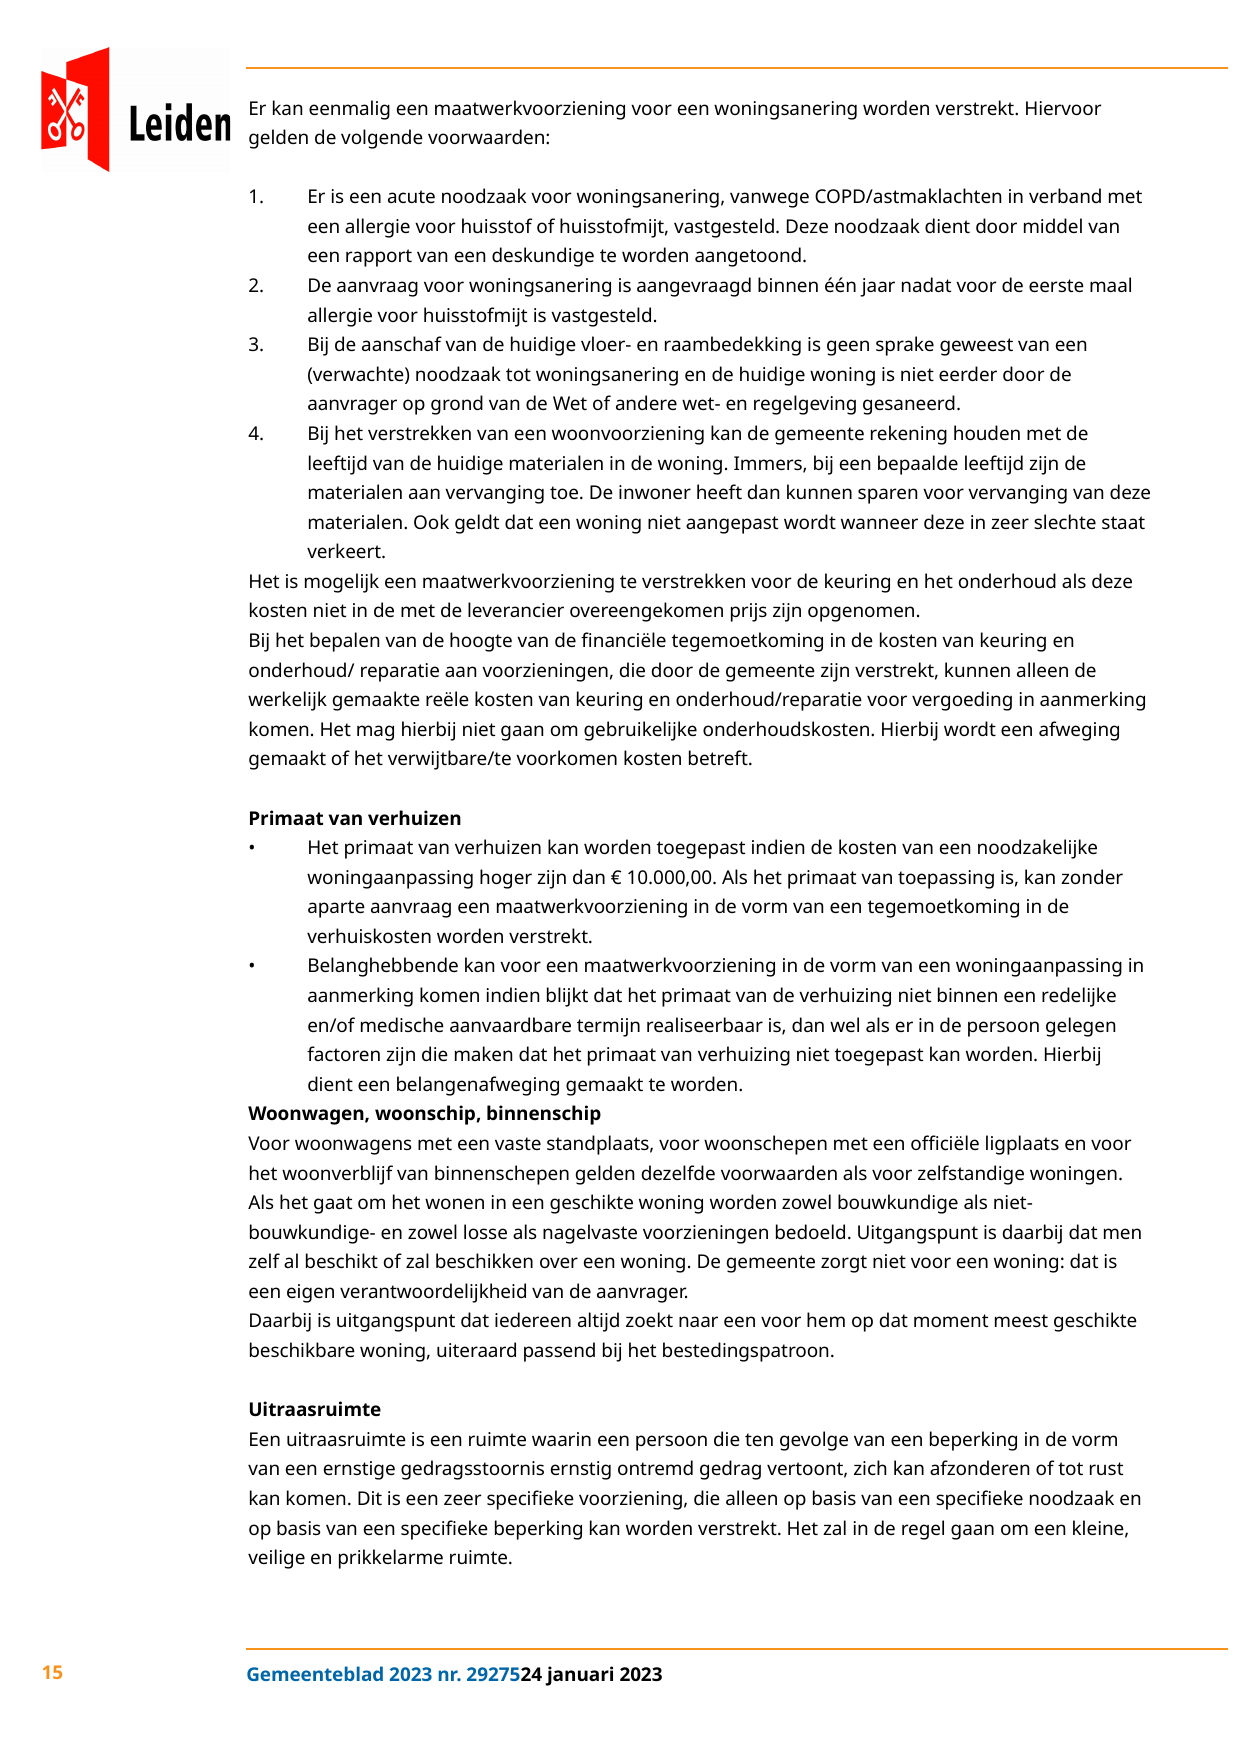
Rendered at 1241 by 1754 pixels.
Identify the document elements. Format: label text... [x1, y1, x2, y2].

text Een uitraasruimte is een ruimte waarin een persoon die ten gevolge van een beperking in de vorm van een ernstige gedragsstoornis ernstig ontremd gedrag vertoont, zich kan afzonderen of tot rust kan komen. Dit is een zeer specifieke voorziening, die alleen op basis van een specifieke noodzaak en op basis van een specifieke beperking kan worden verstrekt. Het zal in de regel gaan om een kleine, veilige en prikkelarme ruimte. [248, 1426, 1152, 1570]
picture [41, 47, 231, 172]
text Er kan eenmalig een maatwerkvoorziening voor een woningsanering worden verstrekt. Hiervoor gelden de volgende voorwaarden: [248, 95, 1152, 150]
list Er is een acute noodzaak voor woningsanering, vanwege COPD/astmaklachten in verband met een allergie voor huisstof of huisstofmijt, vastgesteld. Deze noodzaak dient door middel van een rapport van een deskundige te worden aangetoond. [248, 183, 1152, 268]
text Uitraasruimte [248, 1396, 1152, 1422]
text Bij het bepalen van de hoogte van de financiële tegemoetkoming in de kosten van keuring en onderhoud/ reparatie aan voorzieningen, die door de gemeente zijn verstrekt, kunnen alleen de werkelijk gemaakte reële kosten van keuring en onderhoud/reparatie voor vergoeding in aanmerking komen. Het mag hierbij niet gaan om gebruikelijke onderhoudskosten. Hierbij wordt een afweging gemaakt of het verwijtbare/te voorkomen kosten betreft. [248, 627, 1152, 771]
text Voor woonwagens met een vaste standplaats, voor woonschepen met een officiële ligplaats en voor het woonverblijf van binnenschepen gelden dezelfde voorwaarden als voor zelfstandige woningen. [248, 1130, 1152, 1186]
text Het is mogelijk een maatwerkvoorziening te verstrekken voor de keuring en het onderhoud als deze kosten niet in de met de leverancier overeengekomen prijs zijn opgenomen. [248, 568, 1152, 623]
list Belanghebbende kan voor een maatwerkvoorziening in de vorm van een woningaanpassing in aanmerking komen indien blijkt dat het primaat van de verhuizing niet binnen een redelijke en/of medische aanvaardbare termijn realiseerbaar is, dan wel als er in de persoon gelegen factoren zijn die maken dat het primaat van verhuizing niet toegepast kan worden. Hierbij dient een belangenafweging gemaakt te worden. [248, 953, 1152, 1097]
text Woonwagen, woonschip, binnenschip [248, 1101, 1152, 1126]
text Daarbij is uitgangspunt dat iedereen altijd zoekt naar een voor hem op dat moment meest geschikte beschikbare woning, uiteraard passend bij het bestedingspatroon. [248, 1308, 1152, 1363]
list Bij het verstrekken van een woonvoorziening kan de gemeente rekening houden met de leeftijd van de huidige materialen in de woning. Immers, bij een bepaalde leeftijd zijn de materialen aan vervanging toe. De inwoner heeft dan kunnen sparen voor vervanging van deze materialen. Ook geldt dat een woning niet aangepast wordt wanneer deze in zeer slechte staat verkeert. [248, 420, 1152, 564]
list De aanvraag voor woningsanering is aangevraagd binnen één jaar nadat voor de eerste maal allergie voor huisstofmijt is vastgesteld. [248, 272, 1152, 328]
list Bij de aanschaf van de huidige vloer- en raambedekking is geen sprake geweest van een (verwachte) noodzaak tot woningsanering en de huidige woning is niet eerder door de aanvrager op grond van de Wet of andere wet- en regelgeving gesaneerd. [248, 331, 1152, 416]
text Primaat van verhuizen [248, 805, 1152, 831]
text Als het gaat om het wonen in een geschikte woning worden zowel bouwkundige als niet-bouwkundige- en zowel losse als nagelvaste voorzieningen bedoeld. Uitgangspunt is daarbij dat men zelf al beschikt of zal beschikken over een woning. De gemeente zorgt niet voor een woning: dat is een eigen verantwoordelijkheid van de aanvrager. [248, 1189, 1152, 1304]
list Het primaat van verhuizen kan worden toegepast indien de kosten van een noodzakelijke woningaanpassing hoger zijn dan € 10.000,00. Als het primaat van toepassing is, kan zonder aparte aanvraag een maatwerkvoorziening in de vorm van een tegemoetkoming in de verhuiskosten worden verstrekt. [248, 834, 1152, 949]
